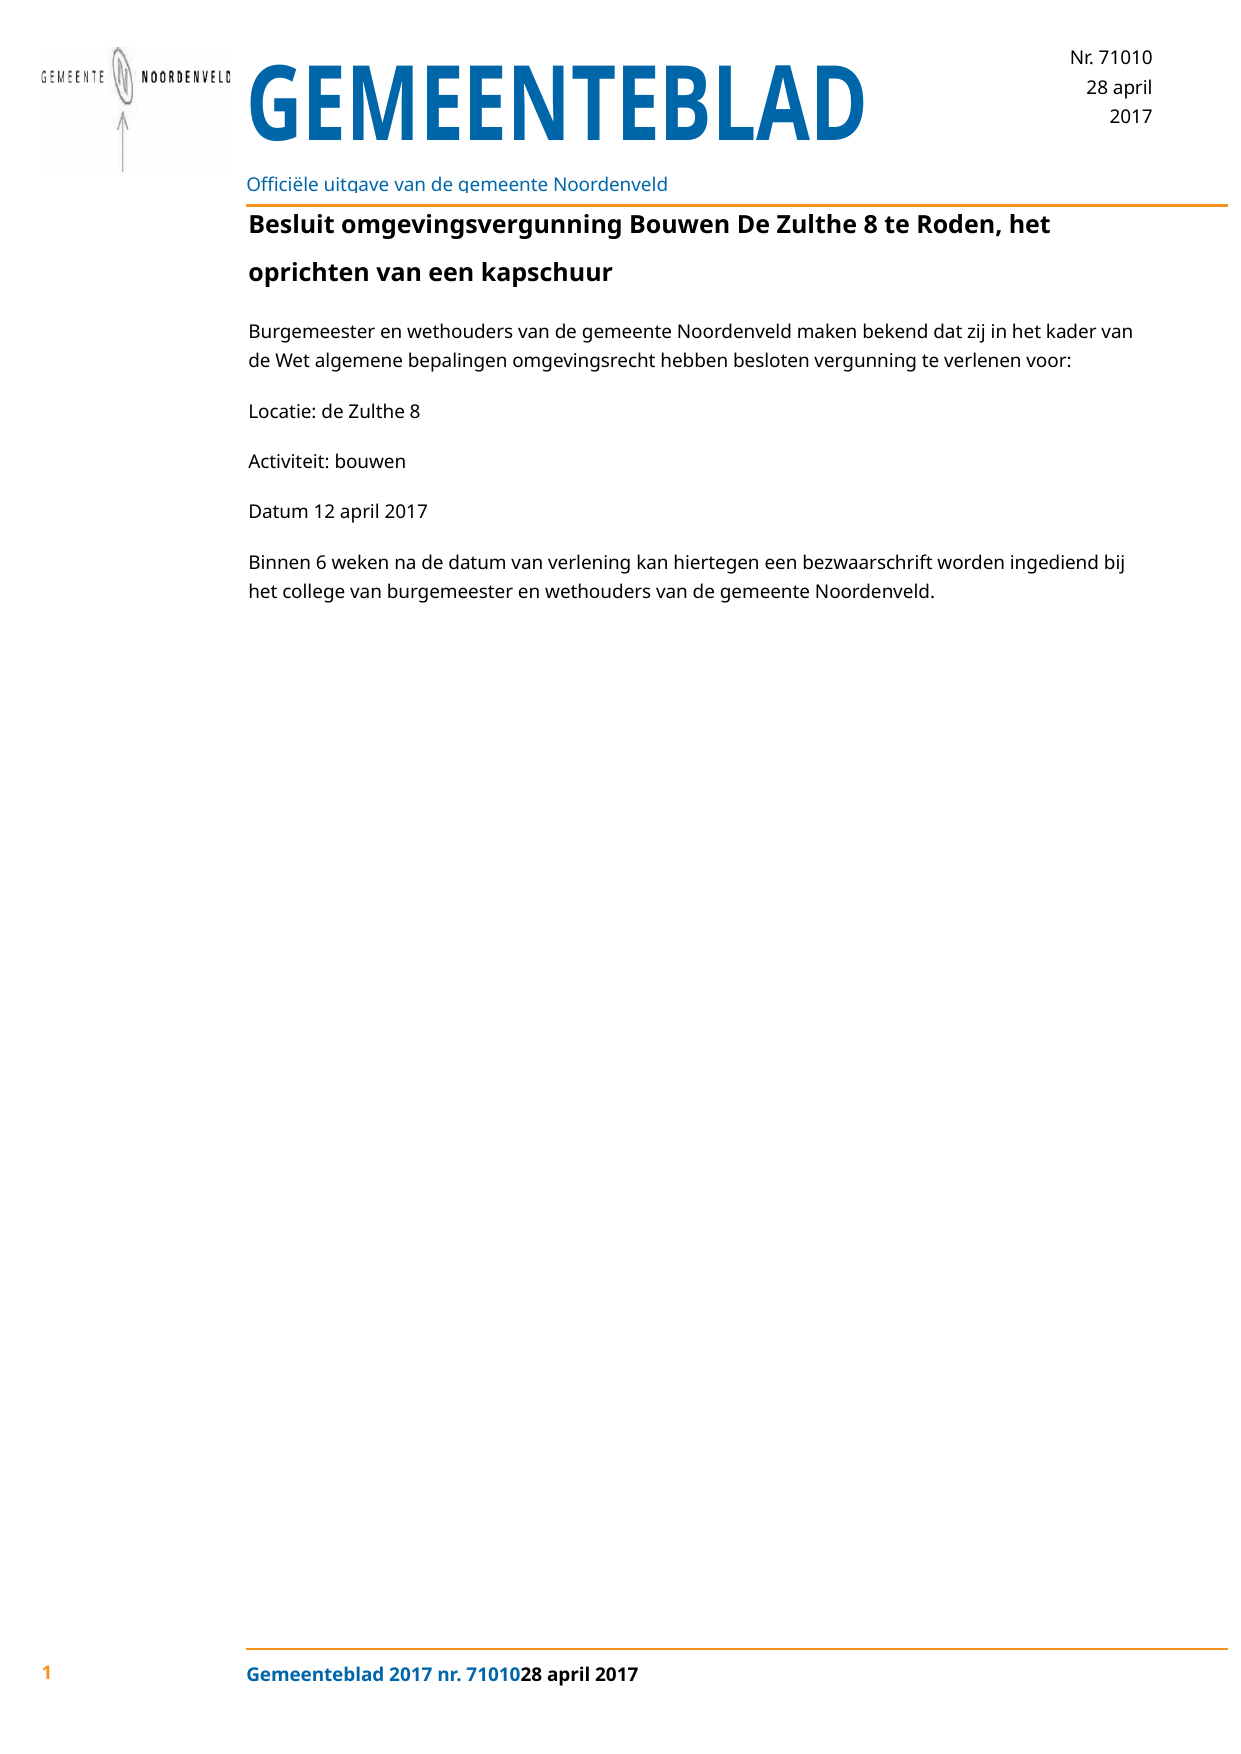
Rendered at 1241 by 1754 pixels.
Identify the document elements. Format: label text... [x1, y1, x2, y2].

text Datum 12 april 2017 [248, 499, 1152, 524]
picture [41, 47, 231, 172]
text Burgemeester en wethouders van de gemeente Noordenveld maken bekend dat zij in het kader van de Wet algemene bepalingen omgevingsrecht hebben besloten vergunning te verlenen voor: [248, 318, 1152, 373]
text Binnen 6 weken na de datum van verlening kan hiertegen een bezwaarschrift worden ingediend bij het college van burgemeester en wethouders van de gemeente Noordenveld. [248, 549, 1152, 604]
text Besluit omgevingsvergunning Bouwen De Zulthe 8 te Roden, het oprichten van een kapschuur [248, 207, 1152, 288]
text Activiteit: bouwen [248, 448, 1152, 474]
text Locatie: de Zulthe 8 [248, 398, 1152, 424]
